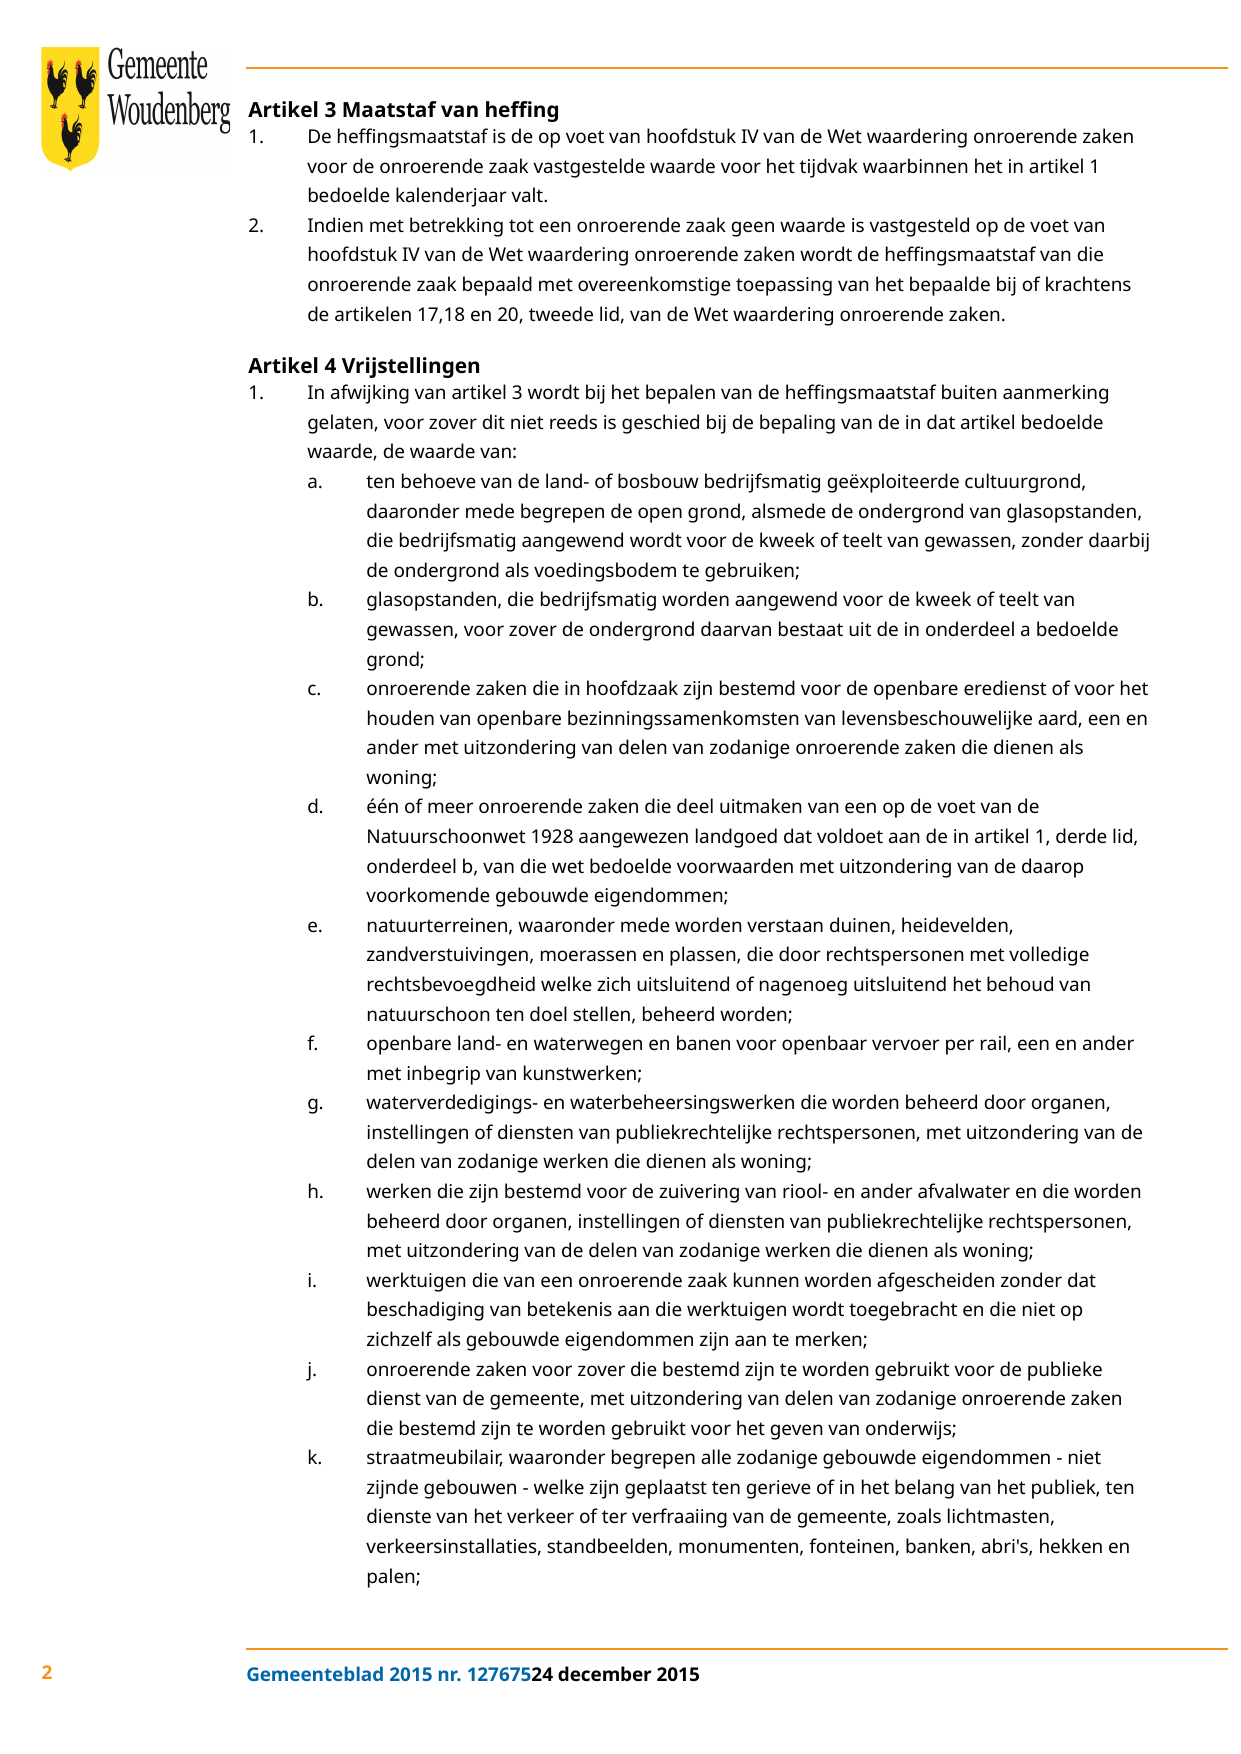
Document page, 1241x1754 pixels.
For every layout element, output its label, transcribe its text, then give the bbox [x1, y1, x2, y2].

list onroerende zaken die in hoofdzaak zijn bestemd voor de openbare eredienst of voor het houden van openbare bezinningssamenkomsten van levensbeschouwelijke aard, een en ander met uitzondering van delen van zodanige onroerende zaken die dienen als woning; [307, 675, 1152, 790]
list werktuigen die van een onroerende zaak kunnen worden afgescheiden zonder dat beschadiging van betekenis aan die werktuigen wordt toegebracht en die niet op zichzelf als gebouwde eigendommen zijn aan te merken; [307, 1267, 1152, 1352]
list onroerende zaken voor zover die bestemd zijn te worden gebruikt voor de publieke dienst van de gemeente, met uitzondering van delen van zodanige onroerende zaken die bestemd zijn te worden gebruikt voor het geven van onderwijs; [307, 1356, 1152, 1441]
list één of meer onroerende zaken die deel uitmaken van een op de voet van de Natuurschoonwet 1928 aangewezen landgoed dat voldoet aan de in artikel 1, derde lid, onderdeel b, van die wet bedoelde voorwaarden met uitzondering van de daarop voorkomende gebouwde eigendommen; [307, 794, 1152, 908]
list glasopstanden, die bedrijfsmatig worden aangewend voor de kweek of teelt van gewassen, voor zover de ondergrond daarvan bestaat uit de in onderdeel a bedoelde grond; [307, 587, 1152, 672]
list openbare land- en waterwegen en banen voor openbaar vervoer per rail, een en ander met inbegrip van kunstwerken; [307, 1030, 1152, 1086]
picture [41, 47, 231, 172]
list ten behoeve van de land- of bosbouw bedrijfsmatig geëxploiteerde cultuurgrond, daaronder mede begrepen de open grond, alsmede de ondergrond van glasopstanden, die bedrijfsmatig aangewend wordt voor de kweek of teelt van gewassen, zonder daarbij de ondergrond als voedingsbodem te gebruiken; [307, 468, 1152, 583]
list De heffingsmaatstaf is de op voet van hoofdstuk IV van de Wet waardering onroerende zaken voor de onroerende zaak vastgestelde waarde voor het tijdvak waarbinnen het in artikel 1 bedoelde kalenderjaar valt. [248, 123, 1152, 208]
list In afwijking van artikel 3 wordt bij het bepalen van de heffingsmaatstaf buiten aanmerking gelaten, voor zover dit niet reeds is geschied bij de bepaling van de in dat artikel bedoelde waarde, de waarde van: [248, 379, 1152, 464]
list waterverdedigings- en waterbeheersingswerken die worden beheerd door organen, instellingen of diensten van publiekrechtelijke rechtspersonen, met uitzondering van de delen van zodanige werken die dienen als woning; [307, 1089, 1152, 1174]
text Artikel 4 Vrijstellingen [248, 351, 1152, 379]
text Artikel 3 Maatstaf van heffing [248, 95, 1152, 123]
list werken die zijn bestemd voor de zuivering van riool- en ander afvalwater en die worden beheerd door organen, instellingen of diensten van publiekrechtelijke rechtspersonen, met uitzondering van de delen van zodanige werken die dienen als woning; [307, 1178, 1152, 1263]
list Indien met betrekking tot een onroerende zaak geen waarde is vastgesteld op de voet van hoofdstuk IV van de Wet waardering onroerende zaken wordt de heffingsmaatstaf van die onroerende zaak bepaald met overeenkomstige toepassing van het bepaalde bij of krachtens de artikelen 17,18 en 20, tweede lid, van de Wet waardering onroerende zaken. [248, 212, 1152, 326]
list straatmeubilair, waaronder begrepen alle zodanige gebouwde eigendommen - niet zijnde gebouwen - welke zijn geplaatst ten gerieve of in het belang van het publiek, ten dienste van het verkeer of ter verfraaiing van de gemeente, zoals lichtmasten, verkeersinstallaties, standbeelden, monumenten, fonteinen, banken, abri's, hekken en palen; [307, 1444, 1152, 1589]
list natuurterreinen, waaronder mede worden verstaan duinen, heidevelden, zandverstuivingen, moerassen en plassen, die door rechtspersonen met volledige rechtsbevoegdheid welke zich uitsluitend of nagenoeg uitsluitend het behoud van natuurschoon ten doel stellen, beheerd worden; [307, 912, 1152, 1027]
